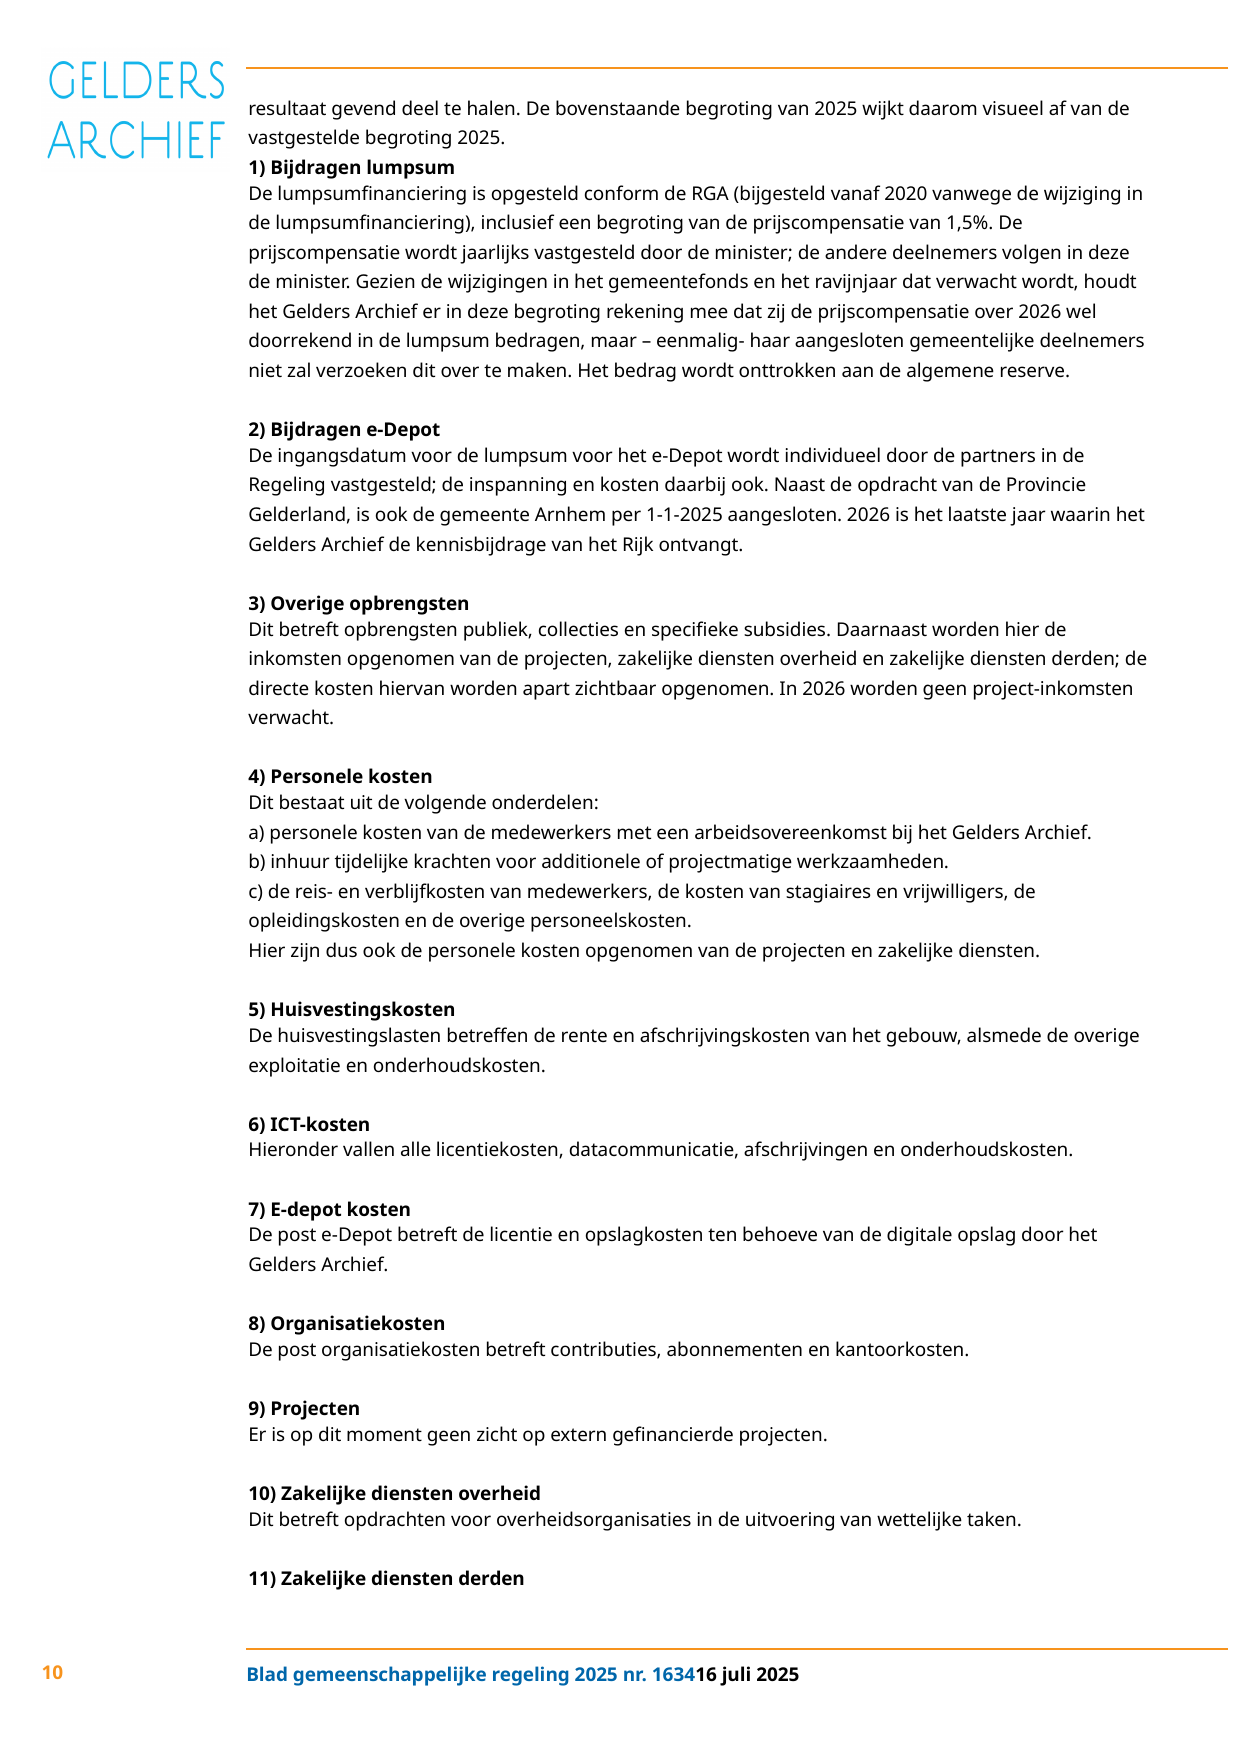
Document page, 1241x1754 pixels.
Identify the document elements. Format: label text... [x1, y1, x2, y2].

text resultaat gevend deel te halen. De bovenstaande begroting van 2025 wijkt daarom visueel af van de vastgestelde begroting 2025. [248, 95, 1152, 150]
text De post organisatiekosten betreft contributies, abonnementen en kantoorkosten. [248, 1336, 1152, 1362]
text Hieronder vallen alle licentiekosten, datacommunicatie, afschrijvingen en onderhoudskosten. [248, 1137, 1152, 1162]
text 10) Zakelijke diensten overheid [248, 1480, 1152, 1506]
text De post e-Depot betreft de licentie en opslagkosten ten behoeve van de digitale opslag door het Gelders Archief. [248, 1222, 1152, 1277]
text b) inhuur tijdelijke krachten voor additionele of projectmatige werkzaamheden. [248, 848, 1152, 874]
text De lumpsumfinanciering is opgesteld conform de RGA (bijgesteld vanaf 2020 vanwege de wijziging in de lumpsumfinanciering), inclusief een begroting van de prijscompensatie van 1,5%. De prijscompensatie wordt jaarlijks vastgesteld door de minister; de andere deelnemers volgen in deze de minister. Gezien de wijzigingen in het gemeentefonds en het ravijnjaar dat verwacht wordt, houdt het Gelders Archief er in deze begroting rekening mee dat zij de prijscompensatie over 2026 wel doorrekend in de lumpsum bedragen, maar – eenmalig- haar aangesloten gemeentelijke deelnemers niet zal verzoeken dit over te maken. Het bedrag wordt onttrokken aan de algemene reserve. [248, 180, 1152, 383]
text a) personele kosten van de medewerkers met een arbeidsovereenkomst bij het Gelders Archief. [248, 819, 1152, 845]
text 3) Overige opbrengsten [248, 590, 1152, 616]
text Dit betreft opbrengsten publiek, collecties en specifieke subsidies. Daarnaast worden hier de inkomsten opgenomen van de projecten, zakelijke diensten overheid en zakelijke diensten derden; de directe kosten hiervan worden apart zichtbaar opgenomen. In 2026 worden geen project-inkomsten verwacht. [248, 616, 1152, 730]
text 6) ICT-kosten [248, 1111, 1152, 1137]
text Dit betreft opdrachten voor overheidsorganisaties in de uitvoering van wettelijke taken. [248, 1506, 1152, 1532]
picture [41, 47, 231, 172]
text c) de reis- en verblijfkosten van medewerkers, de kosten van stagiaires en vrijwilligers, de opleidingskosten en de overige personeelskosten. [248, 878, 1152, 933]
text 11) Zakelijke diensten derden [248, 1565, 1152, 1591]
text 9) Projecten [248, 1395, 1152, 1421]
text 4) Personele kosten [248, 764, 1152, 789]
text De huisvestingslasten betreffen de rente en afschrijvingskosten van het gebouw, alsmede de overige exploitatie en onderhoudskosten. [248, 1022, 1152, 1077]
text 8) Organisatiekosten [248, 1310, 1152, 1336]
text 5) Huisvestingskosten [248, 996, 1152, 1022]
text 7) E-depot kosten [248, 1196, 1152, 1222]
text Er is op dit moment geen zicht op extern gefinancierde projecten. [248, 1421, 1152, 1447]
text Hier zijn dus ook de personele kosten opgenomen van de projecten en zakelijke diensten. [248, 937, 1152, 963]
text 2) Bijdragen e-Depot [248, 416, 1152, 442]
text 1) Bijdragen lumpsum [248, 154, 1152, 180]
text Dit bestaat uit de volgende onderdelen: [248, 789, 1152, 815]
text De ingangsdatum voor de lumpsum voor het e-Depot wordt individueel door de partners in de Regeling vastgesteld; de inspanning en kosten daarbij ook. Naast de opdracht van de Provincie Gelderland, is ook de gemeente Arnhem per 1-1-2025 aangesloten. 2026 is het laatste jaar waarin het Gelders Archief de kennisbijdrage van het Rijk ontvangt. [248, 442, 1152, 557]
